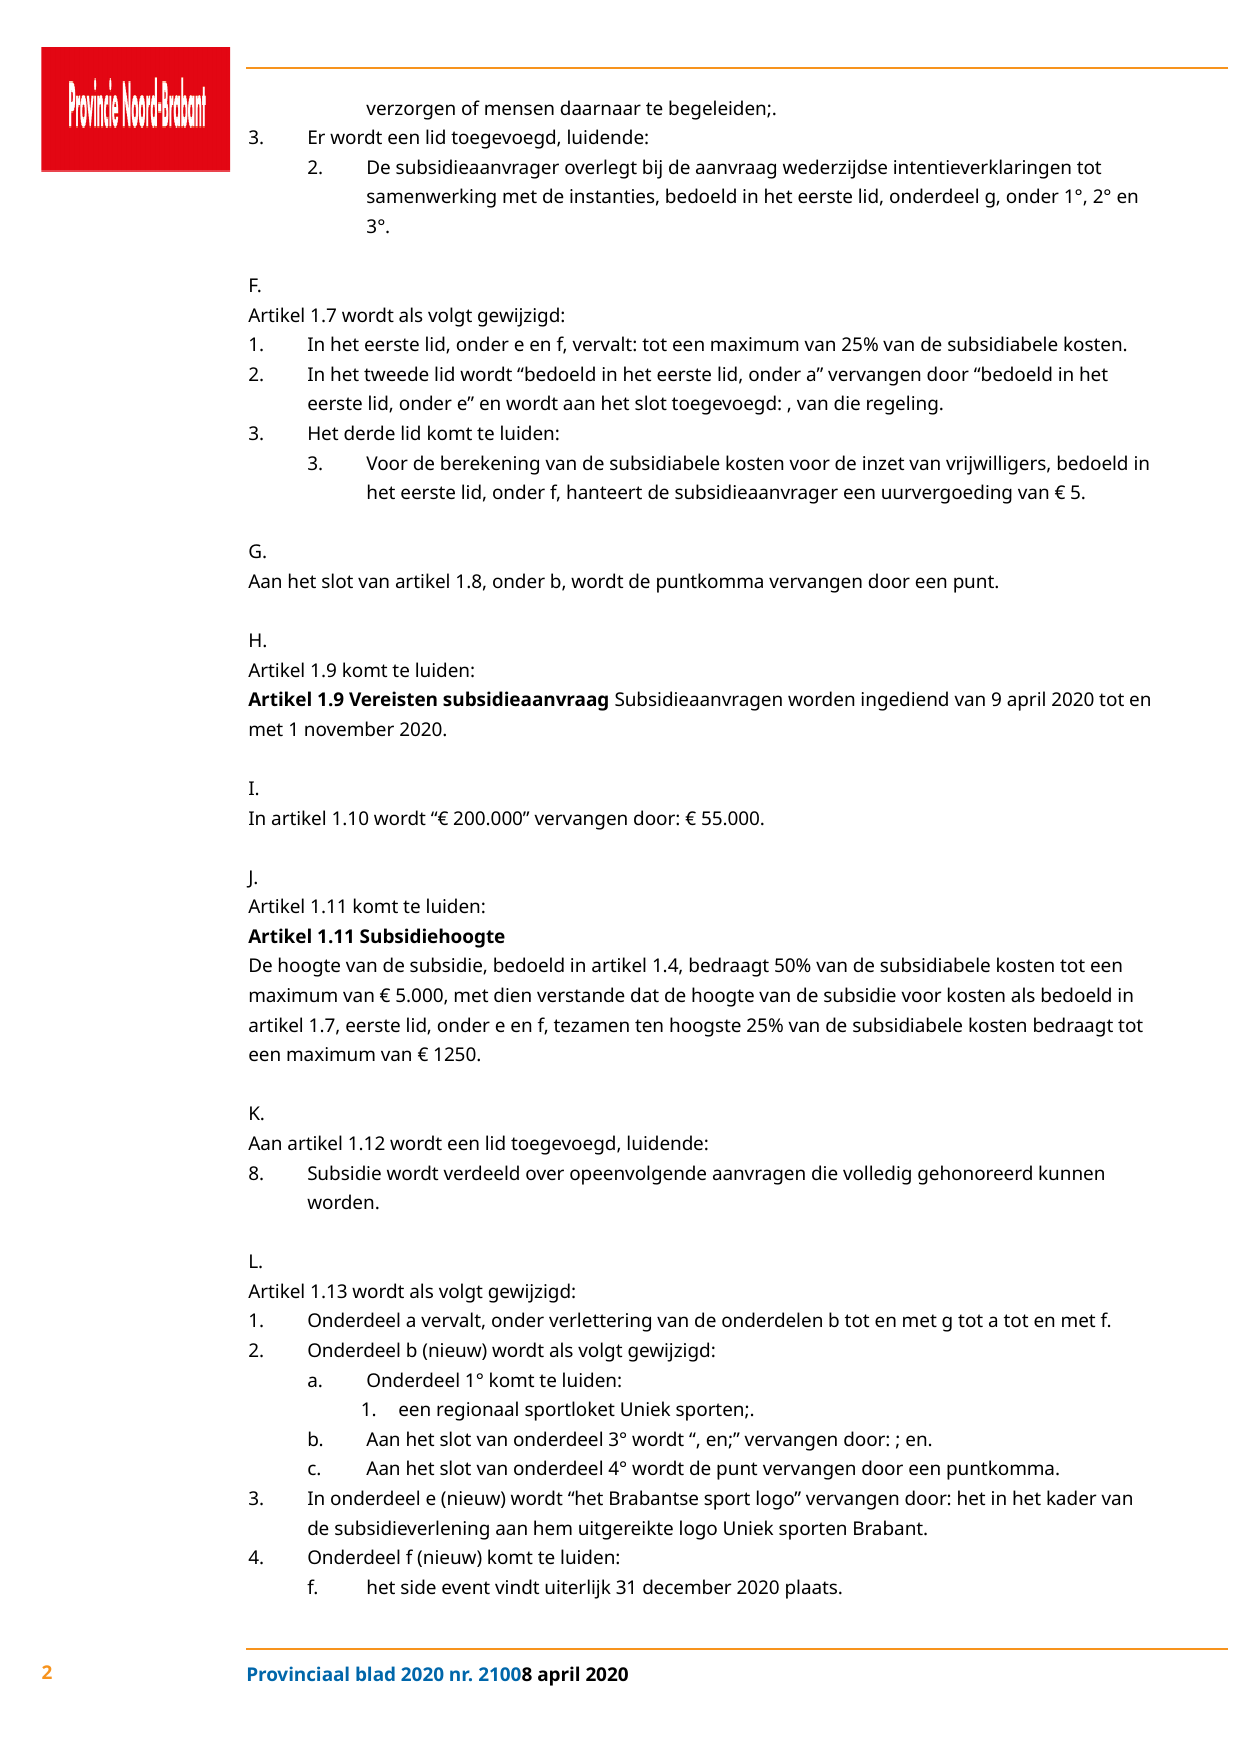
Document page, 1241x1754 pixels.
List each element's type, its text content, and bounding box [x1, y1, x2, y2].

text L. [248, 1248, 1152, 1274]
list In het tweede lid wordt “bedoeld in het eerste lid, onder a” vervangen door “bedoeld in het eerste lid, onder e” en wordt aan het slot toegevoegd: , van die regeling. [248, 361, 1152, 416]
text K. [248, 1101, 1152, 1126]
list Onderdeel f (nieuw) komt te luiden: [248, 1544, 1152, 1570]
list Onderdeel a vervalt, onder verlettering van de onderdelen b tot en met g tot a tot en met f. [248, 1308, 1152, 1333]
text F. [248, 272, 1152, 298]
list Er wordt een lid toegevoegd, luidende: [248, 124, 1152, 150]
text J. [248, 864, 1152, 890]
list Aan het slot van onderdeel 3° wordt “, en;” vervangen door: ; en. [307, 1426, 1152, 1452]
text Artikel 1.11 komt te luiden: [248, 893, 1152, 919]
list Het derde lid komt te luiden: [248, 420, 1152, 446]
text Aan artikel 1.12 wordt een lid toegevoegd, luidende: [248, 1130, 1152, 1156]
text Artikel 1.9 komt te luiden: [248, 657, 1152, 683]
list het side event vindt uiterlijk 31 december 2020 plaats. [307, 1574, 1152, 1600]
list Aan het slot van onderdeel 4° wordt de punt vervangen door een puntkomma. [307, 1456, 1152, 1481]
list De subsidieaanvrager overlegt bij de aanvraag wederzijdse intentieverklaringen tot samenwerking met de instanties, bedoeld in het eerste lid, onderdeel g, onder 1°, 2° en 3°. [307, 154, 1152, 239]
picture [41, 47, 231, 172]
list verzorgen of mensen daarnaar te begeleiden;. [307, 95, 1152, 121]
text G. [248, 538, 1152, 564]
text Artikel 1.11 Subsidiehoogte [248, 923, 1152, 949]
text Artikel 1.7 wordt als volgt gewijzigd: [248, 302, 1152, 328]
text Artikel 1.13 wordt als volgt gewijzigd: [248, 1278, 1152, 1304]
list In onderdeel e (nieuw) wordt “het Brabantse sport logo” vervangen door: het in het kader van de subsidieverlening aan hem uitgereikte logo Uniek sporten Brabant. [248, 1485, 1152, 1541]
list In het eerste lid, onder e en f, vervalt: tot een maximum van 25% van de subsidiabele kosten. [248, 331, 1152, 357]
text Aan het slot van artikel 1.8, onder b, wordt de puntkomma vervangen door een punt. [248, 568, 1152, 594]
text I. [248, 775, 1152, 801]
text H. [248, 627, 1152, 653]
list Onderdeel 1° komt te luiden: [307, 1367, 1152, 1393]
list Voor de berekening van de subsidiabele kosten voor de inzet van vrijwilligers, bedoeld in het eerste lid, onder f, hanteert de subsidieaanvrager een uurvergoeding van € 5. [307, 450, 1152, 505]
list Subsidie wordt verdeeld over opeenvolgende aanvragen die volledig gehonoreerd kunnen worden. [248, 1160, 1152, 1215]
list een regionaal sportloket Uniek sporten;. [361, 1396, 1152, 1422]
list Onderdeel b (nieuw) wordt als volgt gewijzigd: [248, 1337, 1152, 1363]
text De hoogte van de subsidie, bedoeld in artikel 1.4, bedraagt 50% van de subsidiabele kosten tot een maximum van € 5.000, met dien verstande dat de hoogte van de subsidie voor kosten als bedoeld in artikel 1.7, eerste lid, onder e en f, tezamen ten hoogste 25% van de subsidiabele kosten bedraagt tot een maximum van € 1250. [248, 953, 1152, 1067]
text Artikel 1.9 Vereisten subsidieaanvraag Subsidieaanvragen worden ingediend van 9 april 2020 tot en met 1 november 2020. [248, 686, 1152, 742]
text In artikel 1.10 wordt “€ 200.000” vervangen door: € 55.000. [248, 805, 1152, 831]
